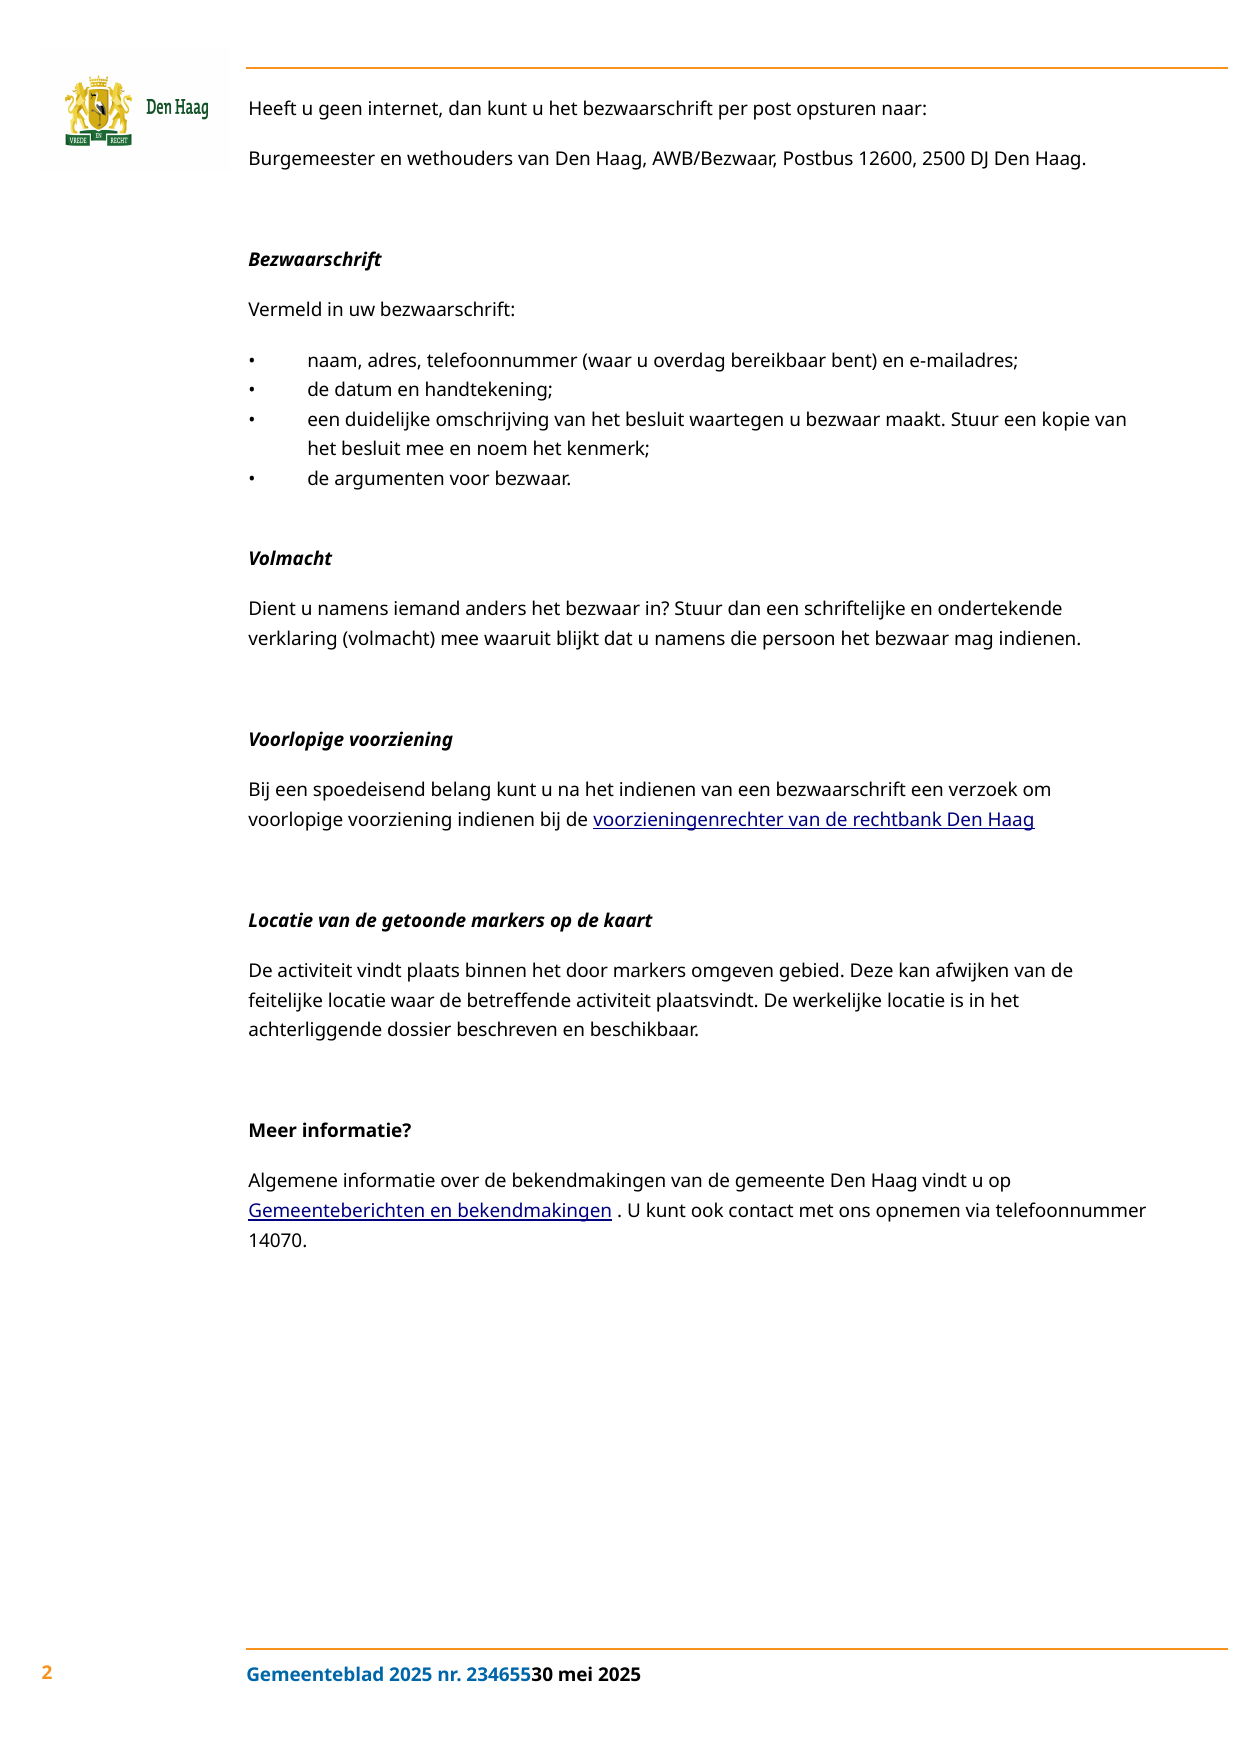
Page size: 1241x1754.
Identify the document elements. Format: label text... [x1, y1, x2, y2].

text Vermeld in uw bezwaarschrift: [248, 296, 1152, 322]
text Algemene informatie over de bekendmakingen van de gemeente Den Haag vindt u op Gemeenteberichten en bekendmakingen . U kunt ook contact met ons opnemen via telefoonnummer 14070. [248, 1168, 1152, 1253]
text Heeft u geen internet, dan kunt u het bezwaarschrift per post opsturen naar: [248, 95, 1152, 121]
text Bij een spoedeisend belang kunt u na het indienen van een bezwaarschrift een verzoek om voorlopige voorziening indienen bij de voorzieningenrechter van de rechtbank Den Haag [248, 776, 1152, 832]
list een duidelijke omschrijving van het besluit waartegen u bezwaar maakt. Stuur een kopie van het besluit mee en noem het kenmerk; [248, 406, 1152, 461]
text Dient u namens iemand anders het bezwaar in? Stuur dan een schriftelijke en ondertekende verklaring (volmacht) mee waaruit blijkt dat u namens die persoon het bezwaar mag indienen. [248, 596, 1152, 651]
text Locatie van de getoonde markers op de kaart [248, 907, 1152, 933]
list de argumenten voor bezwaar. [248, 465, 1152, 491]
text Bezwaarschrift [248, 246, 1152, 272]
text Burgemeester en wethouders van Den Haag, AWB/Bezwaar, Postbus 12600, 2500 DJ Den Haag. [248, 145, 1152, 171]
text Meer informatie? [248, 1117, 1152, 1143]
list naam, adres, telefoonnummer (waar u overdag bereikbaar bent) en e-mailadres; [248, 347, 1152, 373]
text Volmacht [248, 545, 1152, 571]
picture [41, 47, 231, 172]
list de datum en handtekening; [248, 376, 1152, 402]
text De activiteit vindt plaats binnen het door markers omgeven gebied. Deze kan afwijken van de feitelijke locatie waar de betreffende activiteit plaatsvindt. De werkelijke locatie is in het achterliggende dossier beschreven en beschikbaar. [248, 957, 1152, 1042]
text Voorlopige voorziening [248, 726, 1152, 752]
